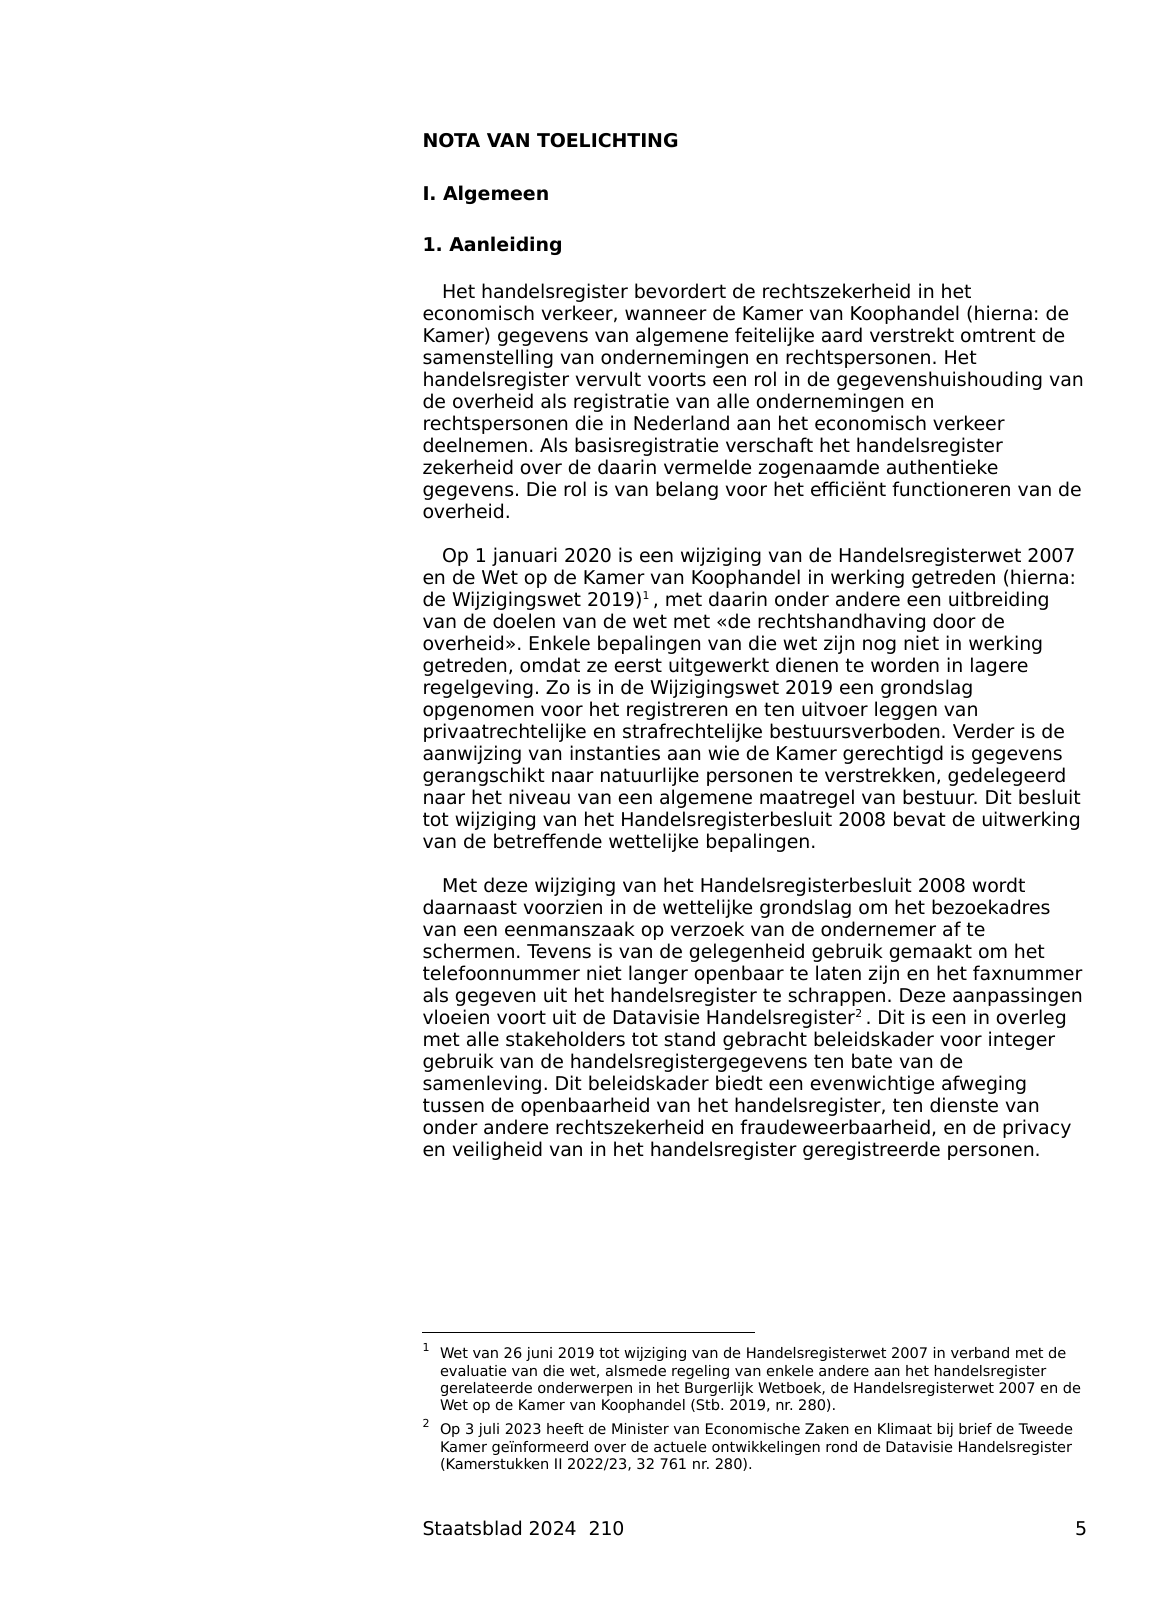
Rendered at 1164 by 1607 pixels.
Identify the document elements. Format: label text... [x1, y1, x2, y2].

text Op 1 januari 2020 is een wijziging van de Handelsregisterwet 2007 en de Wet op de Kamer van Koophandel in werking getreden (hierna: de Wijzigingswet 2019), met daarin onder andere een uitbreiding van de doelen van de wet met «de rechtshandhaving door de overheid». Enkele bepalingen van die wet zijn nog niet in werking getreden, omdat ze eerst uitgewerkt dienen te worden in lagere regelgeving. Zo is in de Wijzigingswet 2019 een grondslag opgenomen voor het registreren en ten uitvoer leggen van privaatrechtelijke en strafrechtelijke bestuursverboden. Verder is de aanwijzing van instanties aan wie de Kamer gerechtigd is gegevens gerangschikt naar natuurlijke personen te verstrekken, gedelegeerd naar het niveau van een algemene maatregel van bestuur. Dit besluit tot wijziging van het Handelsregisterbesluit 2008 bevat de uitwerking van de betreffende wettelijke bepalingen. [422, 545, 1087, 853]
subtitle I. Algemeen [422, 182, 1087, 204]
subtitle 1. Aanleiding [422, 234, 1087, 256]
subtitle NOTA VAN TOELICHTING [422, 130, 1087, 152]
text Wet van 26 juni 2019 tot wijziging van de Handelsregisterwet 2007 in verband met de evaluatie van die wet, alsmede regeling van enkele andere aan het handelsregister gerelateerde onderwerpen in het Burgerlijk Wetboek, de Handelsregisterwet 2007 en de Wet op de Kamer van Koophandel (Stb. 2019, nr. 280). [422, 1341, 1087, 1414]
text Het handelsregister bevordert de rechtszekerheid in het economisch verkeer, wanneer de Kamer van Koophandel (hierna: de Kamer) gegevens van algemene feitelijke aard verstrekt omtrent de samenstelling van ondernemingen en rechtspersonen. Het handelsregister vervult voorts een rol in de gegevenshuishouding van de overheid als registratie van alle ondernemingen en rechtspersonen die in Nederland aan het economisch verkeer deelnemen. Als basisregistratie verschaft het handelsregister zekerheid over de daarin vermelde zogenaamde authentieke gegevens. Die rol is van belang voor het efficiënt functioneren van de overheid. [422, 281, 1087, 523]
text Met deze wijziging van het Handelsregisterbesluit 2008 wordt daarnaast voorzien in de wettelijke grondslag om het bezoekadres van een eenmanszaak op verzoek van de ondernemer af te schermen. Tevens is van de gelegenheid gebruik gemaakt om het telefoonnummer niet langer openbaar te laten zijn en het faxnummer als gegeven uit het handelsregister te schrappen. Deze aanpassingen vloeien voort uit de Datavisie Handelsregister. Dit is een in overleg met alle stakeholders tot stand gebracht beleidskader voor integer gebruik van de handelsregistergegevens ten bate van de samenleving. Dit beleidskader biedt een evenwichtige afweging tussen de openbaarheid van het handelsregister, ten dienste van onder andere rechtszekerheid en fraudeweerbaarheid, en de privacy en veiligheid van in het handelsregister geregistreerde personen. [422, 875, 1087, 1161]
text Op 3 juli 2023 heeft de Minister van Economische Zaken en Klimaat bij brief de Tweede Kamer geïnformeerd over de actuele ontwikkelingen rond de Datavisie Handelsregister (Kamerstukken II 2022/23, 32 761 nr. 280). [422, 1417, 1087, 1473]
